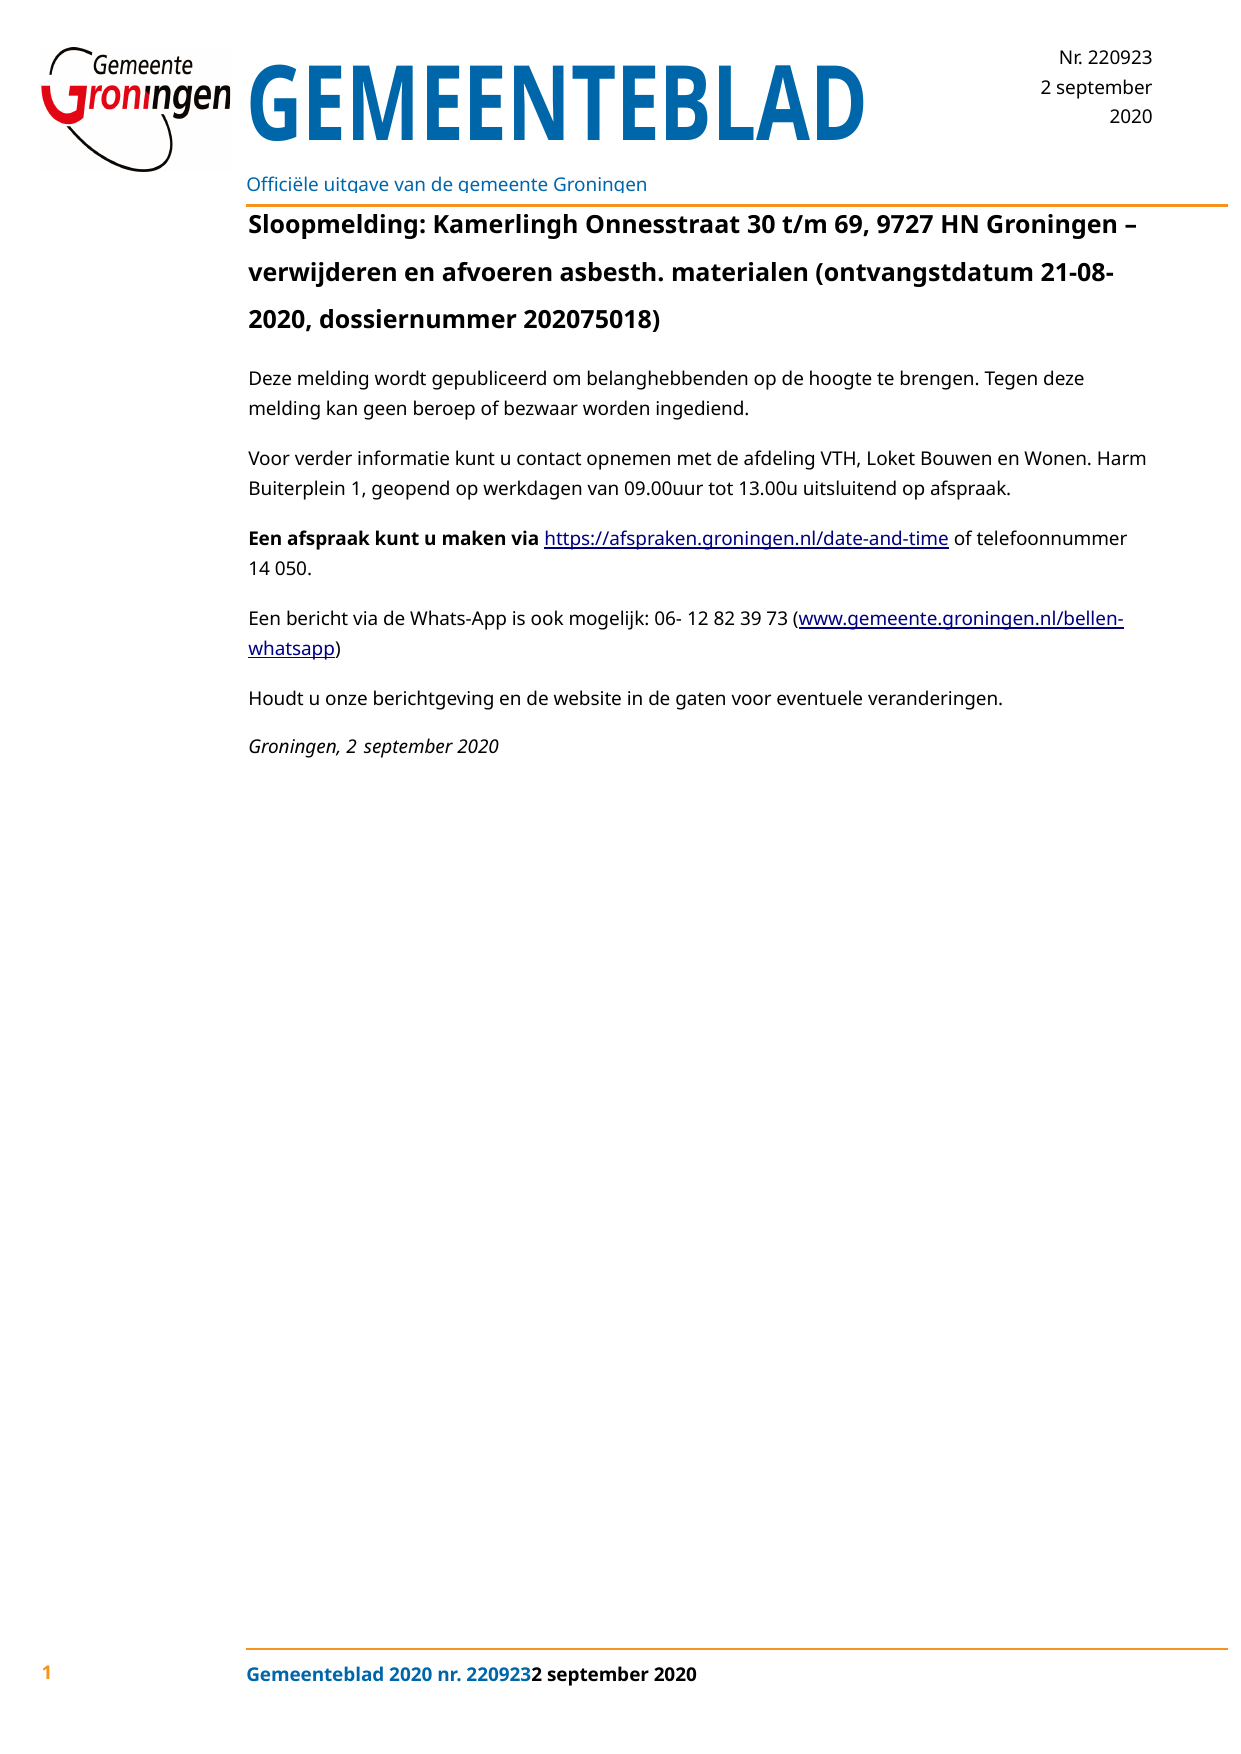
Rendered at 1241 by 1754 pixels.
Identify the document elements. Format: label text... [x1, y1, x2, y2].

text Groningen, 2 september 2020 [248, 733, 1152, 759]
picture [41, 47, 231, 172]
text Sloopmelding: Kamerlingh Onnesstraat 30 t/m 69, 9727 HN Groningen – verwijderen en afvoeren asbesth. materialen (ontvangstdatum 21-08-2020, dossiernummer 202075018) [248, 207, 1152, 336]
text Voor verder informatie kunt u contact opnemen met de afdeling VTH, Loket Bouwen en Wonen. Harm Buiterplein 1, geopend op werkdagen van 09.00uur tot 13.00u uitsluitend op afspraak. [248, 446, 1152, 501]
text Houdt u onze berichtgeving en de website in de gaten voor eventuele veranderingen. [248, 686, 1152, 711]
text Een bericht via de Whats-App is ook mogelijk: 06- 12 82 39 73 (www.gemeente.groningen.nl/bellen-whatsapp) [248, 606, 1152, 661]
text Een afspraak kunt u maken via https://afspraken.groningen.nl/date-and-time of telefoonnummer 14 050. [248, 526, 1152, 581]
text Deze melding wordt gepubliceerd om belanghebbenden op de hoogte te brengen. Tegen deze melding kan geen beroep of bezwaar worden ingediend. [248, 366, 1152, 421]
